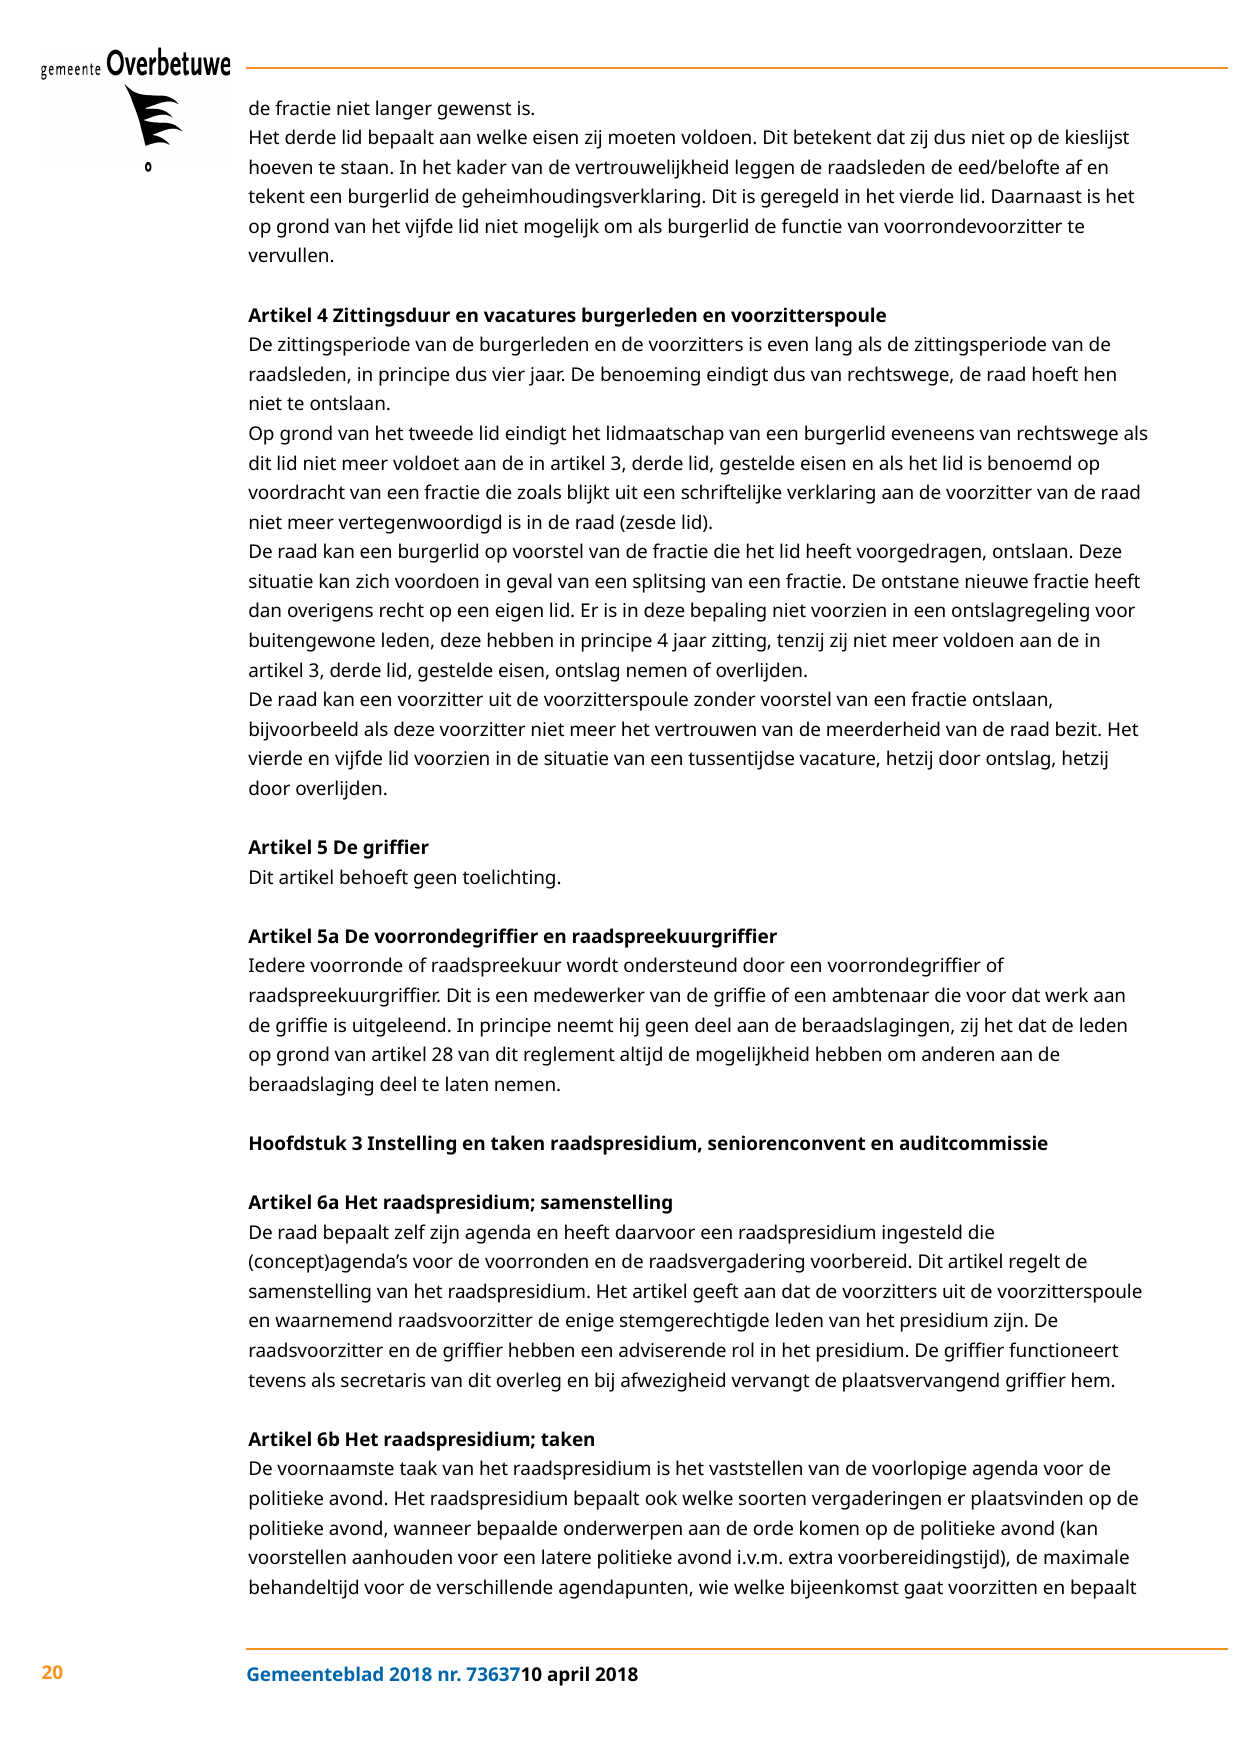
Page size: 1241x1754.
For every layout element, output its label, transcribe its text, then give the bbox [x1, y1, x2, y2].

text Artikel 4 Zittingsduur en vacatures burgerleden en voorzitterspoule [248, 302, 1152, 328]
text Iedere voorronde of raadspreekuur wordt ondersteund door een voorrondegriffier of raadspreekuurgriffier. Dit is een medewerker van de griffie of een ambtenaar die voor dat werk aan de griffie is uitgeleend. In principe neemt hij geen deel aan de beraadslagingen, zij het dat de leden op grond van artikel 28 van dit reglement altijd de mogelijkheid hebben om anderen aan de beraadslaging deel te laten nemen. [248, 953, 1152, 1097]
text Artikel 5a De voorrondegriffier en raadspreekuurgriffier [248, 923, 1152, 949]
text Het derde lid bepaalt aan welke eisen zij moeten voldoen. Dit betekent dat zij dus niet op de kieslijst hoeven te staan. In het kader van de vertrouwelijkheid leggen de raadsleden de eed/belofte af en tekent een burgerlid de geheimhoudingsverklaring. Dit is geregeld in het vierde lid. Daarnaast is het op grond van het vijfde lid niet mogelijk om als burgerlid de functie van voorrondevoorzitter te vervullen. [248, 124, 1152, 268]
text Dit artikel behoeft geen toelichting. [248, 864, 1152, 890]
picture [41, 47, 231, 172]
text Artikel 5 De griffier [248, 834, 1152, 860]
text Hoofdstuk 3 Instelling en taken raadspresidium, seniorenconvent en auditcommissie [248, 1130, 1152, 1156]
text de fractie niet langer gewenst is. [248, 95, 1152, 121]
text Artikel 6b Het raadspresidium; taken [248, 1426, 1152, 1452]
text Op grond van het tweede lid eindigt het lidmaatschap van een burgerlid eveneens van rechtswege als dit lid niet meer voldoet aan de in artikel 3, derde lid, gestelde eisen en als het lid is benoemd op voordracht van een fractie die zoals blijkt uit een schriftelijke verklaring aan de voorzitter van de raad niet meer vertegenwoordigd is in de raad (zesde lid). [248, 420, 1152, 535]
text De raad kan een voorzitter uit de voorzitterspoule zonder voorstel van een fractie ontslaan, bijvoorbeeld als deze voorzitter niet meer het vertrouwen van de meerderheid van de raad bezit. Het vierde en vijfde lid voorzien in de situatie van een tussentijdse vacature, hetzij door ontslag, hetzij door overlijden. [248, 686, 1152, 801]
text De voornaamste taak van het raadspresidium is het vaststellen van de voorlopige agenda voor de politieke avond. Het raadspresidium bepaalt ook welke soorten vergaderingen er plaatsvinden op de politieke avond, wanneer bepaalde onderwerpen aan de orde komen op de politieke avond (kan voorstellen aanhouden voor een latere politieke avond i.v.m. extra voorbereidingstijd), de maximale behandeltijd voor de verschillende agendapunten, wie welke bijeenkomst gaat voorzitten en bepaalt [248, 1456, 1152, 1600]
text De raad bepaalt zelf zijn agenda en heeft daarvoor een raadspresidium ingesteld die (concept)agenda’s voor de voorronden en de raadsvergadering voorbereid. Dit artikel regelt de samenstelling van het raadspresidium. Het artikel geeft aan dat de voorzitters uit de voorzitterspoule en waarnemend raadsvoorzitter de enige stemgerechtigde leden van het presidium zijn. De raadsvoorzitter en de griffier hebben een adviserende rol in het presidium. De griffier functioneert tevens als secretaris van dit overleg en bij afwezigheid vervangt de plaatsvervangend griffier hem. [248, 1219, 1152, 1393]
text De zittingsperiode van de burgerleden en de voorzitters is even lang als de zittingsperiode van de raadsleden, in principe dus vier jaar. De benoeming eindigt dus van rechtswege, de raad hoeft hen niet te ontslaan. [248, 331, 1152, 416]
text De raad kan een burgerlid op voorstel van de fractie die het lid heeft voorgedragen, ontslaan. Deze situatie kan zich voordoen in geval van een splitsing van een fractie. De ontstane nieuwe fractie heeft dan overigens recht op een eigen lid. Er is in deze bepaling niet voorzien in een ontslagregeling voor buitengewone leden, deze hebben in principe 4 jaar zitting, tenzij zij niet meer voldoen aan de in artikel 3, derde lid, gestelde eisen, ontslag nemen of overlijden. [248, 538, 1152, 683]
text Artikel 6a Het raadspresidium; samenstelling [248, 1189, 1152, 1215]
